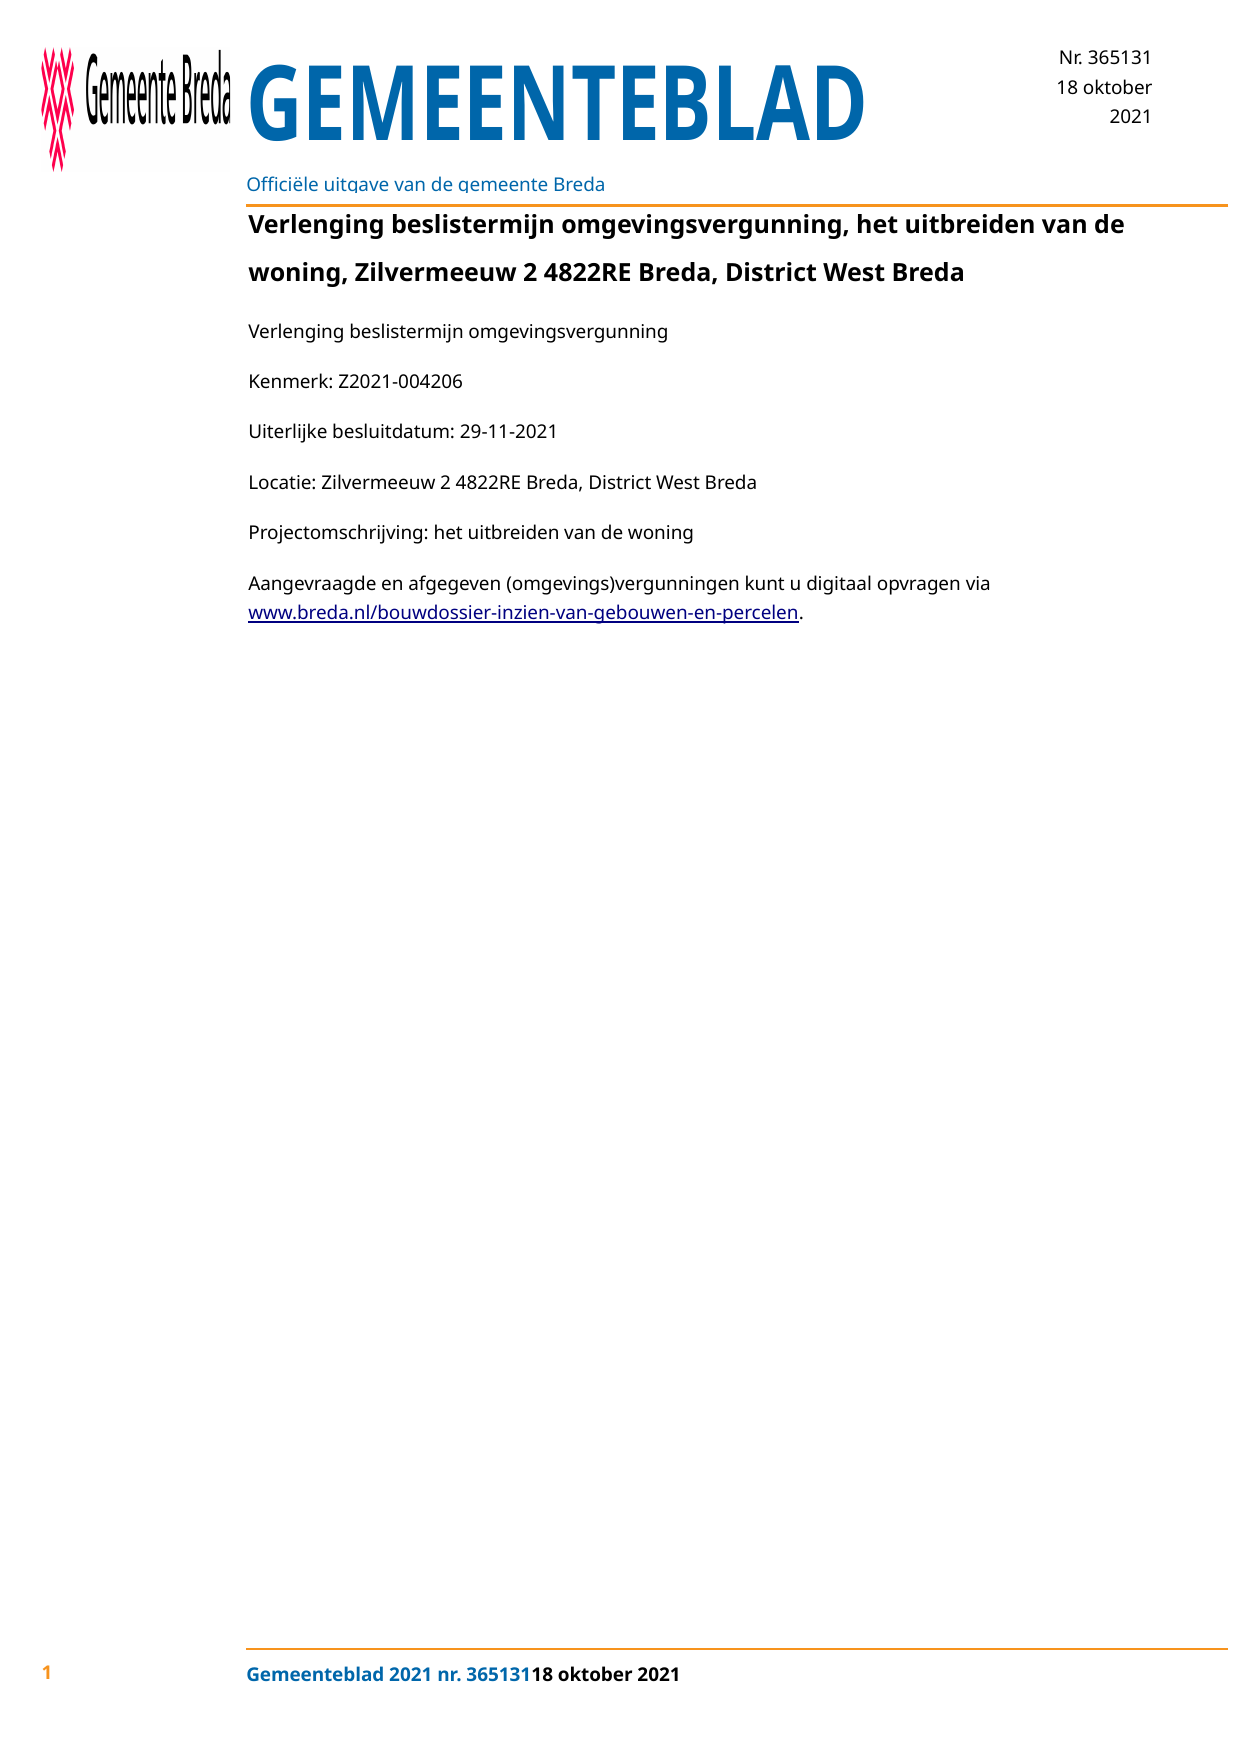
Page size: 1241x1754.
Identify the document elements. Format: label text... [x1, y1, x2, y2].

text Kenmerk: Z2021-004206 [248, 368, 1152, 394]
text Projectomschrijving: het uitbreiden van de woning [248, 519, 1152, 545]
text Locatie: Zilvermeeuw 2 4822RE Breda, District West Breda [248, 469, 1152, 495]
text Uiterlijke besluitdatum: 29-11-2021 [248, 419, 1152, 444]
text Verlenging beslistermijn omgevingsvergunning [248, 318, 1152, 344]
text Verlenging beslistermijn omgevingsvergunning, het uitbreiden van de woning, Zilvermeeuw 2 4822RE Breda, District West Breda [248, 207, 1152, 288]
text Aangevraagde en afgegeven (omgevings)vergunningen kunt u digitaal opvragen via www.breda.nl/bouwdossier-inzien-van-gebouwen-en-percelen. [248, 570, 1152, 625]
picture [41, 47, 231, 172]
